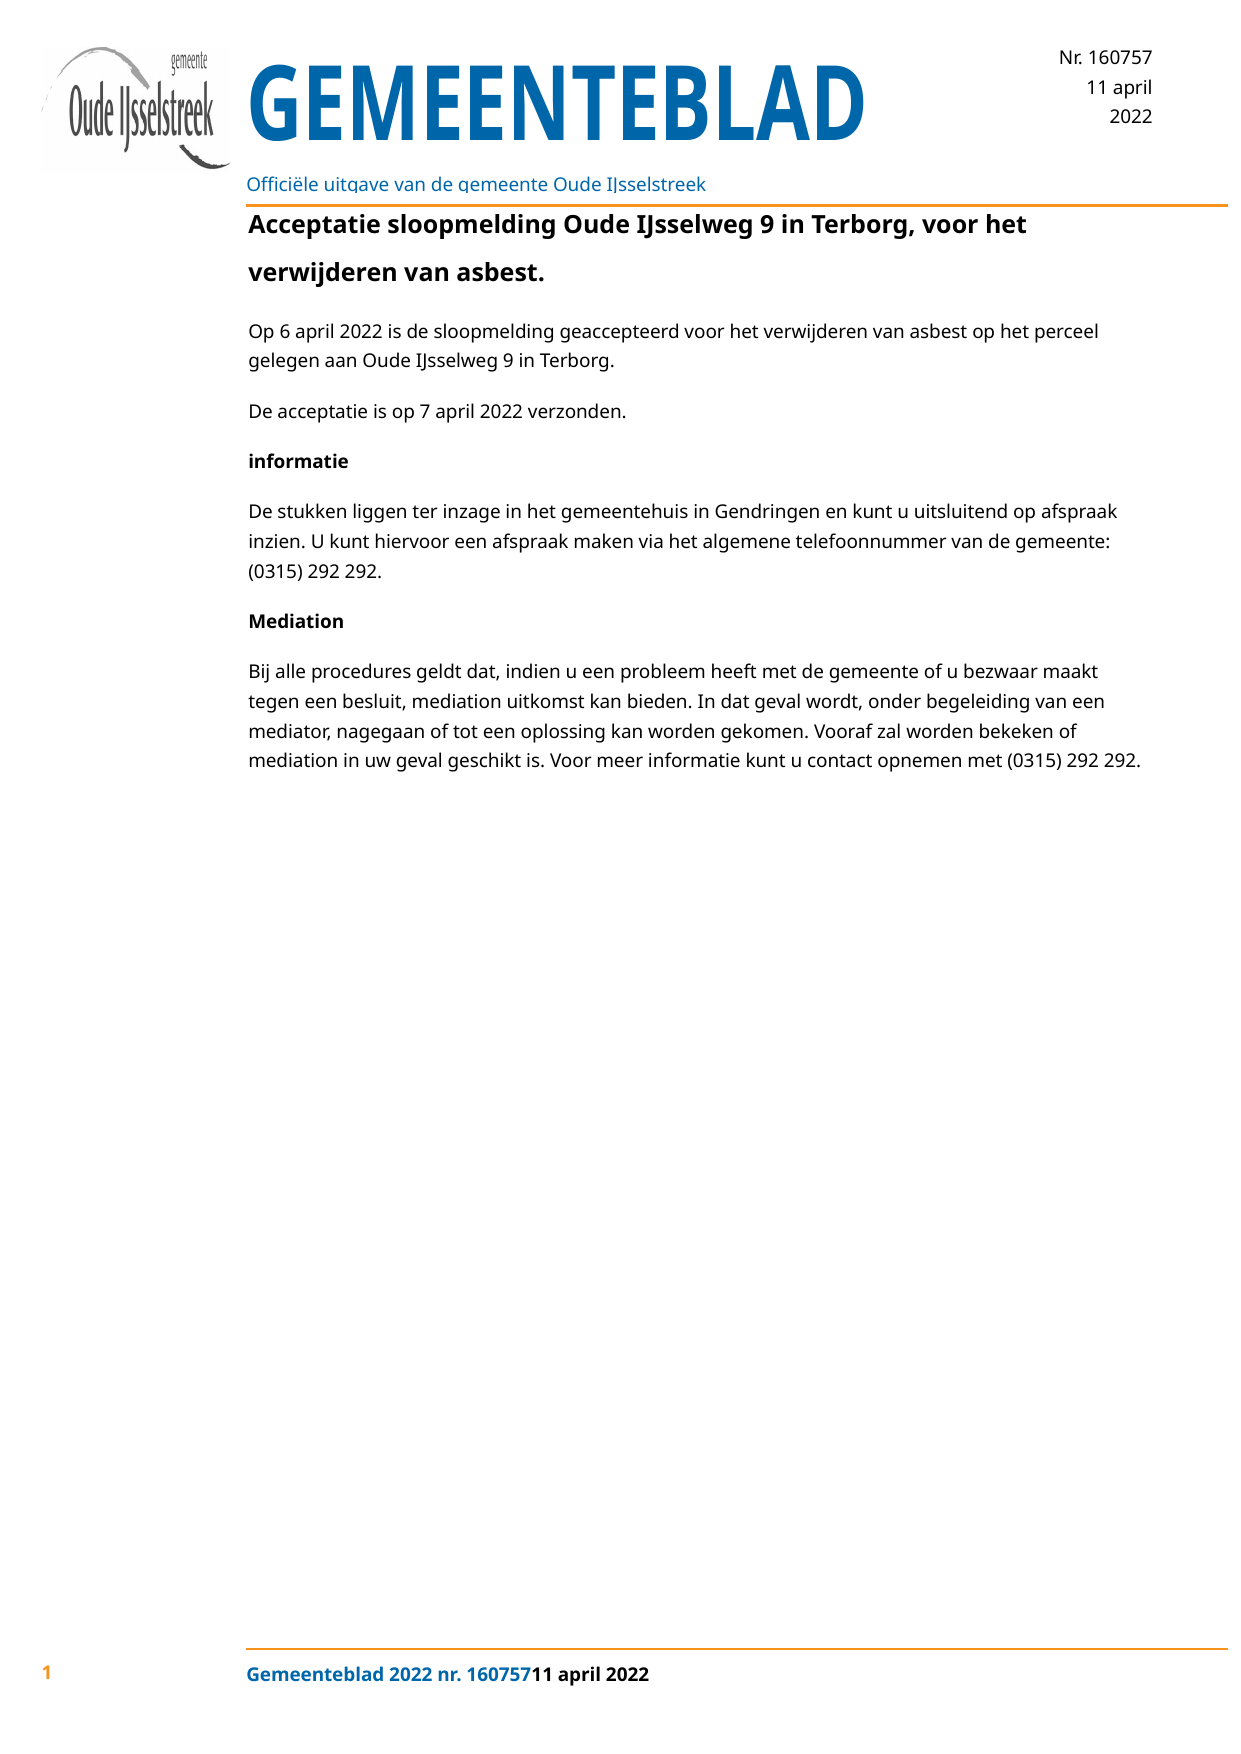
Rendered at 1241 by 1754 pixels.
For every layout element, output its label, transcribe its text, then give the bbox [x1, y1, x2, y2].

text Op 6 april 2022 is de sloopmelding geaccepteerd voor het verwijderen van asbest op het perceel gelegen aan Oude IJsselweg 9 in Terborg. [248, 318, 1152, 373]
text informatie [248, 448, 1152, 474]
text Bij alle procedures geldt dat, indien u een probleem heeft met de gemeente of u bezwaar maakt tegen een besluit, mediation uitkomst kan bieden. In dat geval wordt, onder begeleiding van een mediator, nagegaan of tot een oplossing kan worden gekomen. Vooraf zal worden bekeken of mediation in uw geval geschikt is. Voor meer informatie kunt u contact opnemen met (0315) 292 292. [248, 659, 1152, 773]
picture [41, 47, 231, 172]
text De acceptatie is op 7 april 2022 verzonden. [248, 398, 1152, 424]
text Acceptatie sloopmelding Oude IJsselweg 9 in Terborg, voor het verwijderen van asbest. [248, 207, 1152, 288]
text De stukken liggen ter inzage in het gemeentehuis in Gendringen en kunt u uitsluitend op afspraak inzien. U kunt hiervoor een afspraak maken via het algemene telefoonnummer van de gemeente: (0315) 292 292. [248, 499, 1152, 584]
text Mediation [248, 608, 1152, 634]
